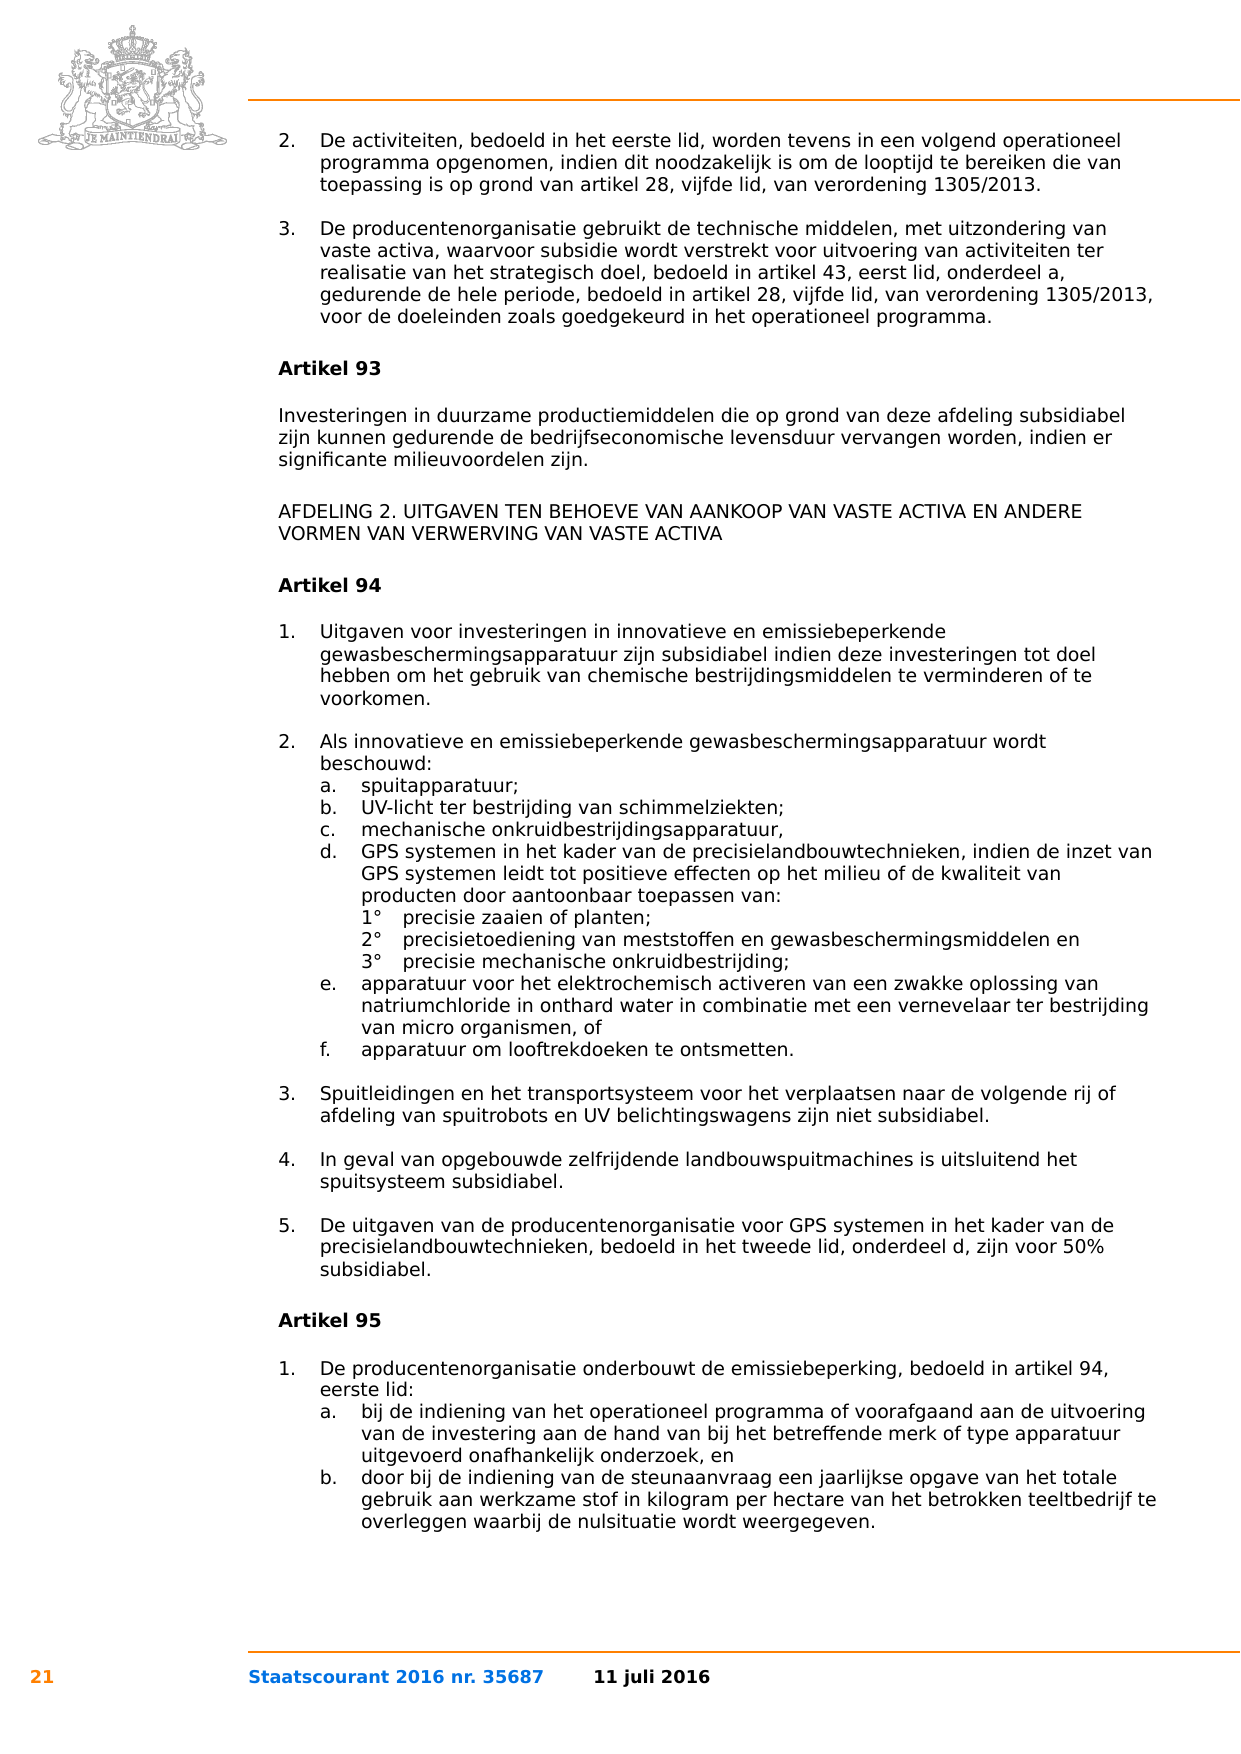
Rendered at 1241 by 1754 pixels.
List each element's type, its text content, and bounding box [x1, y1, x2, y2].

picture [38, 25, 227, 150]
text 1. Uitgaven voor investeringen in innovatieve en emissiebeperkende gewasbeschermingsapparatuur zijn subsidiabel indien deze investeringen tot doel hebben om het gebruik van chemische bestrijdingsmiddelen te verminderen of te voorkomen. [278, 621, 1163, 709]
text 3° precisie mechanische onkruidbestrijding; [361, 951, 1163, 973]
text c. mechanische onkruidbestrijdingsapparatuur, [319, 819, 1163, 841]
text e. apparatuur voor het elektrochemisch activeren van een zwakke oplossing van natriumchloride in onthard water in combinatie met een vernevelaar ter bestrijding van micro organismen, of [319, 973, 1163, 1039]
text 5. De uitgaven van de producentenorganisatie voor GPS systemen in het kader van de precisielandbouwtechnieken, bedoeld in het tweede lid, onderdeel d, zijn voor 50% subsidiabel. [278, 1214, 1163, 1280]
text Investeringen in duurzame productiemiddelen die op grond van deze afdeling subsidiabel zijn kunnen gedurende de bedrijfseconomische levensduur vervangen worden, indien er significante milieuvoordelen zijn. [278, 404, 1163, 471]
text f. apparatuur om looftrekdoeken te ontsmetten. [319, 1039, 1163, 1061]
text d. GPS systemen in het kader van de precisielandbouwtechnieken, indien de inzet van GPS systemen leidt tot positieve effecten op het milieu of de kwaliteit van producten door aantoonbaar toepassen van: [319, 841, 1163, 907]
text b. door bij de indiening van de steunaanvraag een jaarlijkse opgave van het totale gebruik aan werkzame stof in kilogram per hectare van het betrokken teeltbedrijf te overleggen waarbij de nulsituatie wordt weergegeven. [319, 1467, 1163, 1533]
text 3. Spuitleidingen en het transportsysteem voor het verplaatsen naar de volgende rij of afdeling van spuitrobots en UV belichtingswagens zijn niet subsidiabel. [278, 1083, 1163, 1127]
subtitle Artikel 93 [278, 358, 1163, 379]
text 3. De producentenorganisatie gebruikt de technische middelen, met uitzondering van vaste activa, waarvoor subsidie wordt verstrekt voor uitvoering van activiteiten ter realisatie van het strategisch doel, bedoeld in artikel 43, eerst lid, onderdeel a, gedurende de hele periode, bedoeld in artikel 28, vijfde lid, van verordening 1305/2013, voor de doeleinden zoals goedgekeurd in het operationeel programma. [278, 218, 1163, 328]
text a. bij de indiening van het operationeel programma of voorafgaand aan de uitvoering van de investering aan de hand van bij het betreffende merk of type apparatuur uitgevoerd onafhankelijk onderzoek, en [319, 1401, 1163, 1467]
text 1. De producentenorganisatie onderbouwt de emissiebeperking, bedoeld in artikel 94, eerste lid: [278, 1357, 1163, 1401]
text 4. In geval van opgebouwde zelfrijdende landbouwspuitmachines is uitsluitend het spuitsysteem subsidiabel. [278, 1149, 1163, 1193]
subtitle AFDELING 2. UITGAVEN TEN BEHOEVE VAN AANKOOP VAN VASTE ACTIVA EN ANDERE VORMEN VAN VERWERVING VAN VASTE ACTIVA [278, 501, 1163, 544]
text 2° precisietoediening van meststoffen en gewasbeschermingsmiddelen en [361, 929, 1163, 951]
text 2. De activiteiten, bedoeld in het eerste lid, worden tevens in een volgend operationeel programma opgenomen, indien dit noodzakelijk is om de looptijd te bereiken die van toepassing is op grond van artikel 28, vijfde lid, van verordening 1305/2013. [278, 130, 1163, 196]
subtitle Artikel 94 [278, 574, 1163, 596]
text a. spuitapparatuur; [319, 775, 1163, 797]
text 2. Als innovatieve en emissiebeperkende gewasbeschermingsapparatuur wordt beschouwd: [278, 731, 1163, 775]
text b. UV-licht ter bestrijding van schimmelziekten; [319, 797, 1163, 819]
subtitle Artikel 95 [278, 1310, 1163, 1332]
text 1° precisie zaaien of planten; [361, 907, 1163, 929]
